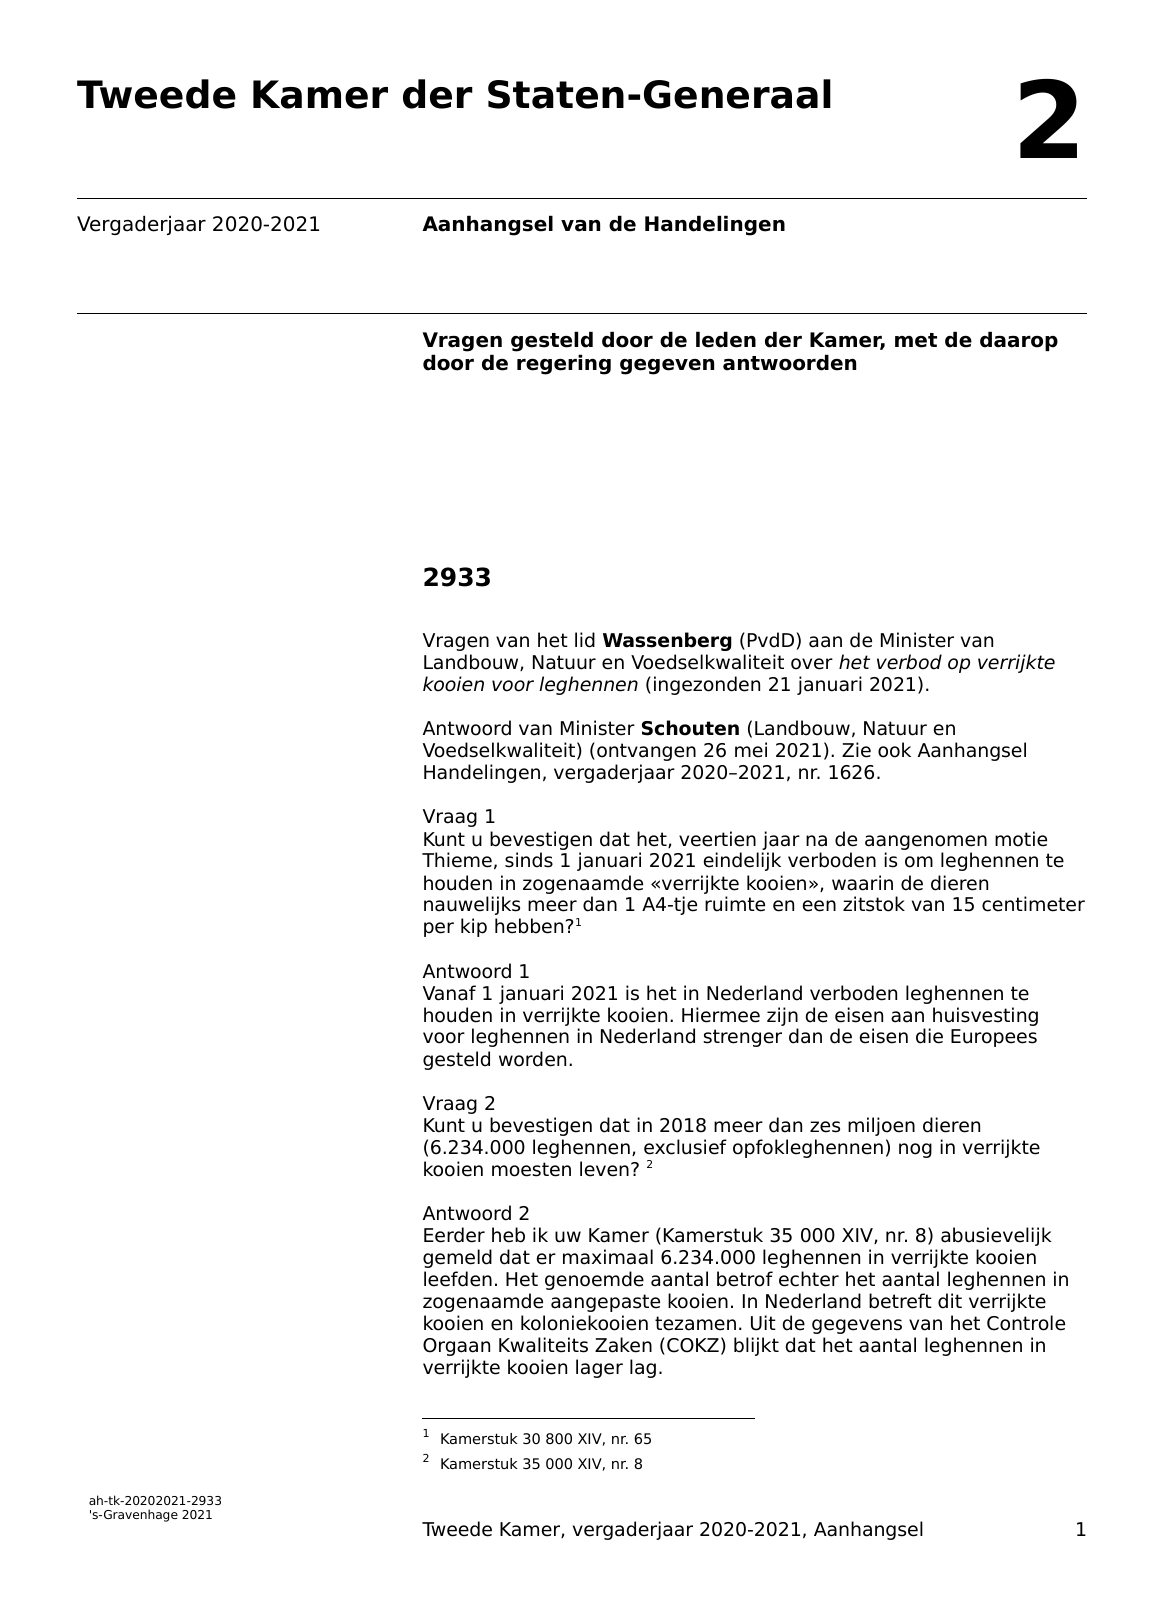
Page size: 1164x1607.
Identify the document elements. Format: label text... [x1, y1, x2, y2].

text 2933 [422, 563, 1087, 592]
table_cell Aanhangsel van de Handelingen [422, 199, 1087, 313]
table_header Tweede Kamer der Staten-Generaal [77, 59, 886, 198]
text Kamerstuk 35 000 XIV, nr. 8 [422, 1452, 1087, 1474]
text Eerder heb ik uw Kamer (Kamerstuk 35 000 XIV, nr. 8) abusievelijk gemeld dat er maximaal 6.234.000 leghennen in verrijkte kooien leefden. Het genoemde aantal betrof echter het aantal leghennen in zogenaamde aangepaste kooien. In Nederland betreft dit verrijkte kooien en koloniekooien tezamen. Uit de gegevens van het Controle Orgaan Kwaliteits Zaken (COKZ) blijkt dat het aantal leghennen in verrijkte kooien lager lag. [422, 1225, 1087, 1378]
text Vragen van het lid Wassenberg (PvdD) aan de Minister van Landbouw, Natuur en Voedselkwaliteit over het verbod op verrijkte kooien voor leghennen (ingezonden 21 januari 2021). [422, 630, 1087, 696]
text Kamerstuk 30 800 XIV, nr. 65 [422, 1427, 1087, 1449]
text Antwoord 2 [422, 1203, 1087, 1225]
table_cell Vergaderjaar 2020-2021 [77, 199, 422, 313]
text Kunt u bevestigen dat in 2018 meer dan zes miljoen dieren (6.234.000 leghennen, exclusief opfokleghennen) nog in verrijkte kooien moesten leven? [422, 1114, 1087, 1181]
text Antwoord van Minister Schouten (Landbouw, Natuur en Voedselkwaliteit) (ontvangen 26 mei 2021). Zie ook Aanhangsel Handelingen, vergaderjaar 2020–2021, nr. 1626. [422, 718, 1087, 784]
text Vraag 1 [422, 806, 1087, 828]
table_cell Vragen gesteld door de leden der Kamer, met de daarop door de regering gegeven antwoorden [422, 314, 1087, 375]
text 's-Gravenhage 2021 [88, 1508, 323, 1522]
table_header 2 [886, 59, 1087, 198]
text Antwoord 1 [422, 961, 1087, 982]
table_cell [77, 314, 422, 375]
text Vanaf 1 januari 2021 is het in Nederland verboden leghennen te houden in verrijkte kooien. Hiermee zijn de eisen aan huisvesting voor leghennen in Nederland strenger dan de eisen die Europees gesteld worden. [422, 982, 1087, 1070]
text Kunt u bevestigen dat het, veertien jaar na de aangenomen motie Thieme, sinds 1 januari 2021 eindelijk verboden is om leghennen te houden in zogenaamde «verrijkte kooien», waarin de dieren nauwelijks meer dan 1 A4-tje ruimte en een zitstok van 15 centimeter per kip hebben? [422, 828, 1087, 938]
text ah-tk-20202021-2933 [88, 1494, 323, 1508]
text Vraag 2 [422, 1093, 1087, 1114]
